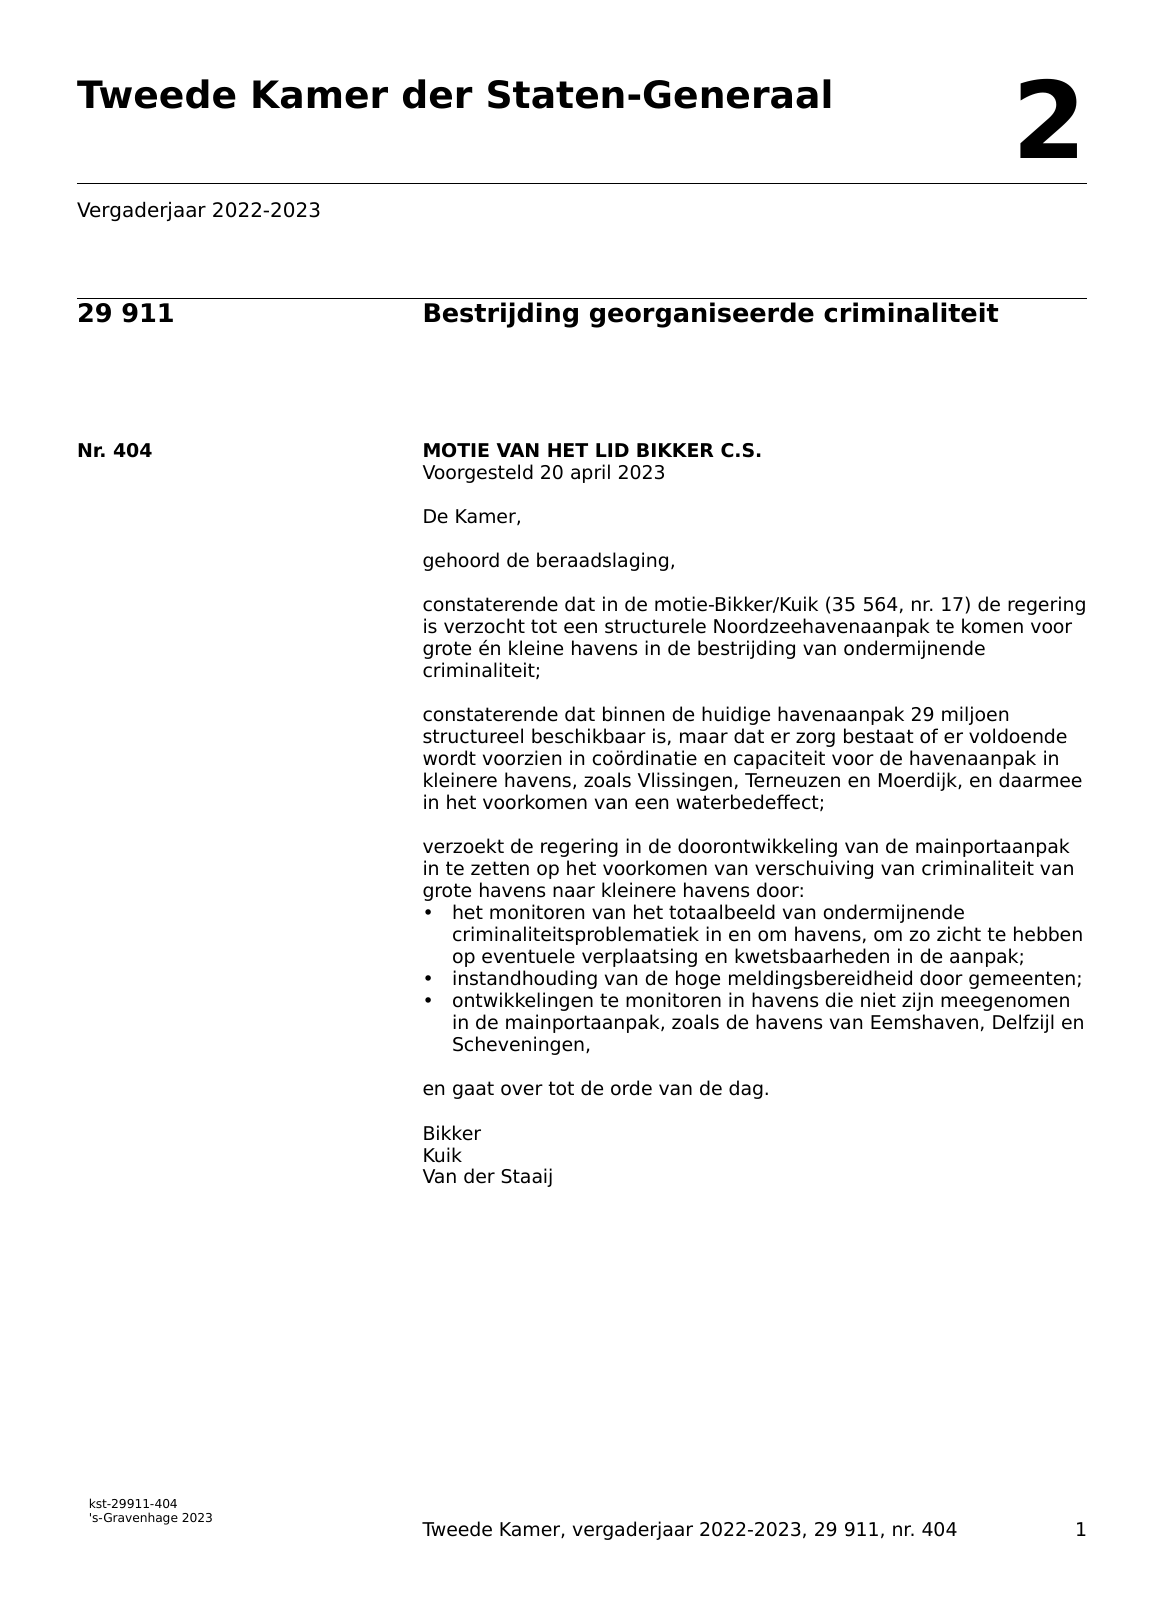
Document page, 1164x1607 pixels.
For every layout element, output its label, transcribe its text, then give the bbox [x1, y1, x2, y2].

table_header 2 [886, 59, 1087, 183]
text constaterende dat in de motie-Bikker/Kuik (35 564, nr. 17) de regering is verzocht tot een structurele Noordzeehavenaanpak te komen voor grote én kleine havens in de bestrijding van ondermijnende criminaliteit; [422, 594, 1087, 682]
text • het monitoren van het totaalbeeld van ondermijnende criminaliteitsproblematiek in en om havens, om zo zicht te hebben op eventuele verplaatsing en kwetsbaarheden in de aanpak; [422, 902, 1087, 968]
text kst-29911-404 [88, 1497, 323, 1511]
text • instandhouding van de hoge meldingsbereidheid door gemeenten; [422, 968, 1087, 990]
text verzoekt de regering in de doorontwikkeling van de mainportaanpak in te zetten op het voorkomen van verschuiving van criminaliteit van grote havens naar kleinere havens door: [422, 836, 1087, 902]
subtitle 29 911 Bestrijding georganiseerde criminaliteit [77, 299, 1087, 329]
text Voorgesteld 20 april 2023 [422, 462, 1087, 484]
text • ontwikkelingen te monitoren in havens die niet zijn meegenomen in de mainportaanpak, zoals de havens van Eemshaven, Delfzijl en Scheveningen, [422, 990, 1087, 1056]
text en gaat over tot de orde van de dag. [422, 1078, 1087, 1100]
text De Kamer, [422, 506, 1087, 528]
text Bikker [422, 1122, 1087, 1144]
text constaterende dat binnen de huidige havenaanpak 29 miljoen structureel beschikbaar is, maar dat er zorg bestaat of er voldoende wordt voorzien in coördinatie en capaciteit voor de havenaanpak in kleinere havens, zoals Vlissingen, Terneuzen en Moerdijk, en daarmee in het voorkomen van een waterbedeffect; [422, 704, 1087, 814]
table_cell Vergaderjaar 2022-2023 [77, 184, 1087, 298]
text Kuik [422, 1144, 1087, 1166]
subtitle Nr. 404 MOTIE VAN HET LID BIKKER C.S. [77, 440, 1087, 462]
text gehoord de beraadslaging, [422, 550, 1087, 572]
text Van der Staaij [422, 1166, 1087, 1188]
table_header Tweede Kamer der Staten-Generaal [77, 59, 886, 183]
text 's-Gravenhage 2023 [88, 1511, 323, 1525]
